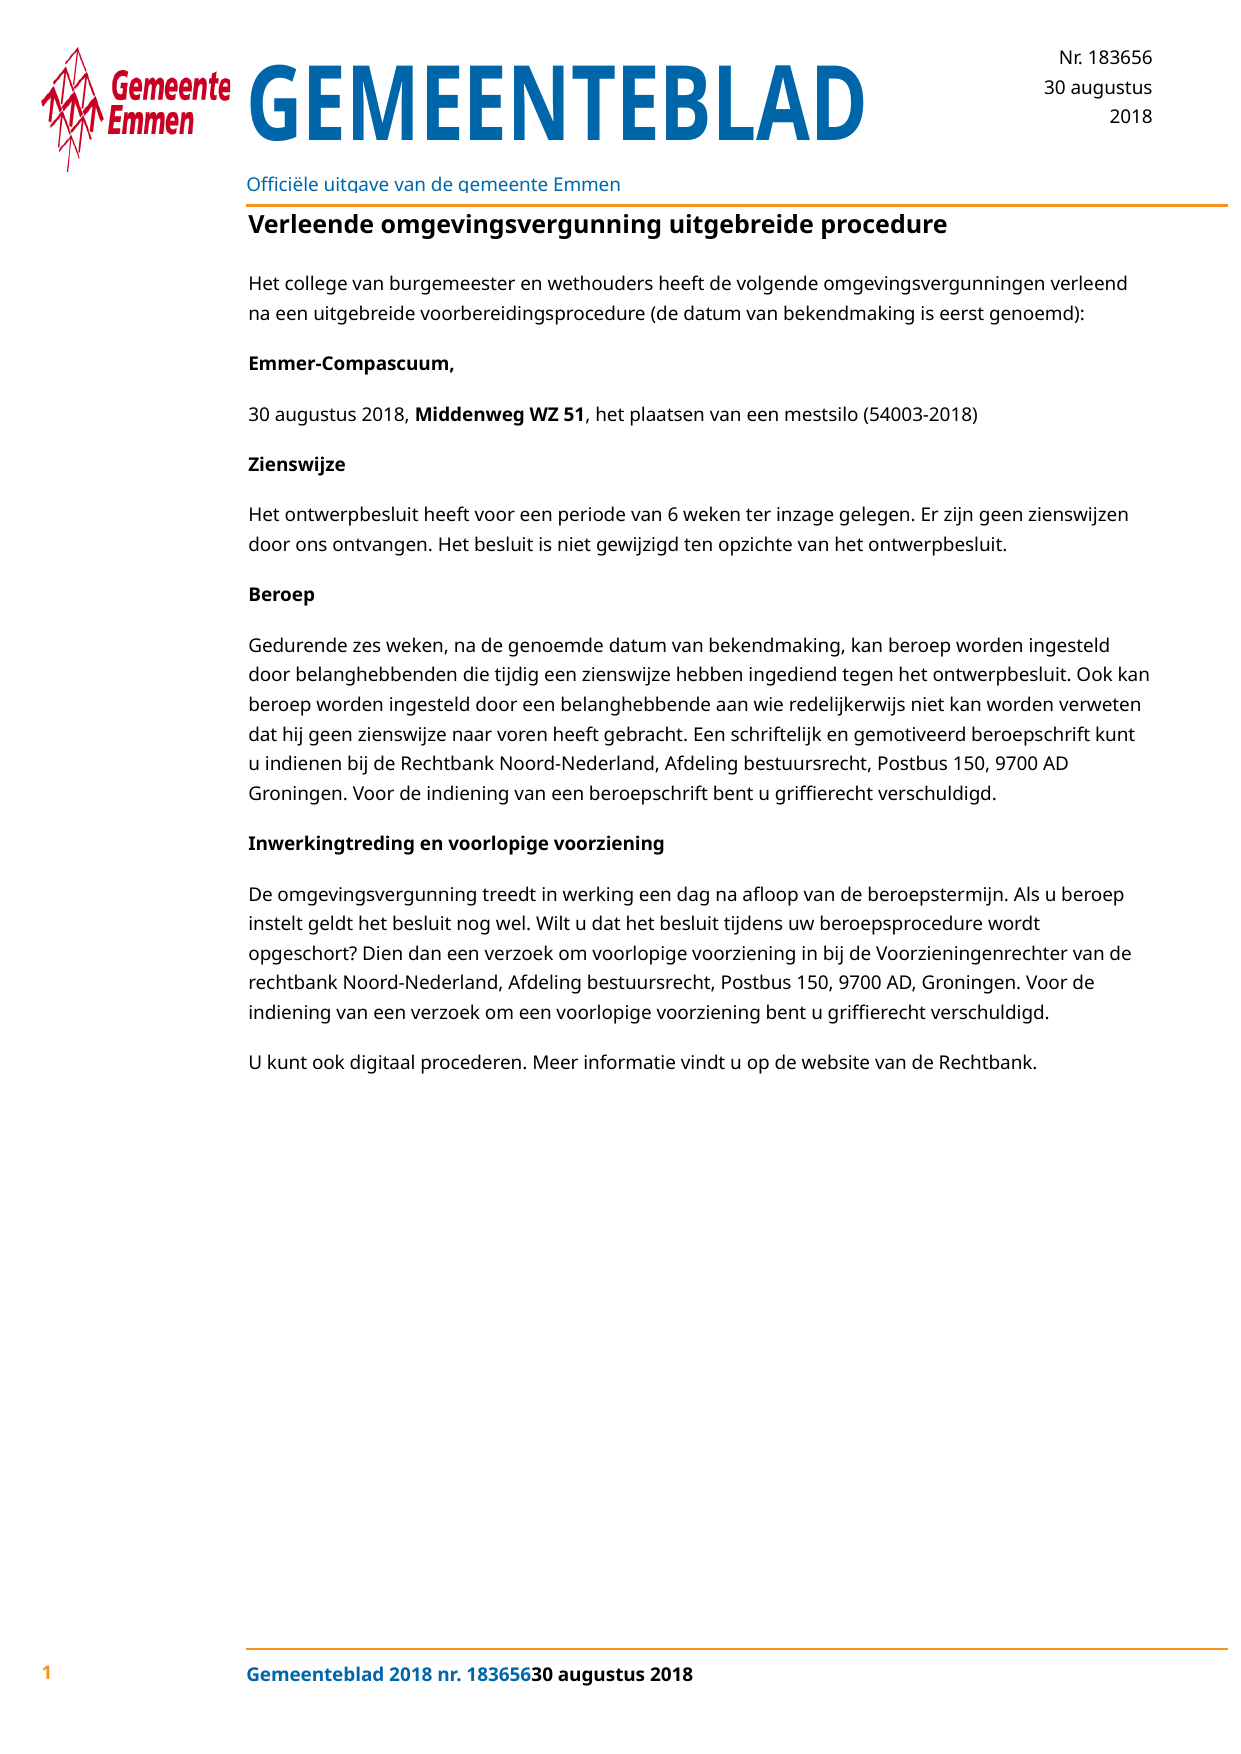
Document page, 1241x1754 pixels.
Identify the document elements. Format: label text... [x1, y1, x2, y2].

text Inwerkingtreding en voorlopige voorziening [248, 830, 1152, 856]
picture [41, 47, 231, 172]
text Emmer-Compascuum, [248, 350, 1152, 376]
text Verleende omgevingsvergunning uitgebreide procedure [248, 207, 1152, 241]
text Het ontwerpbesluit heeft voor een periode van 6 weken ter inzage gelegen. Er zijn geen zienswijzen door ons ontvangen. Het besluit is niet gewijzigd ten opzichte van het ontwerpbesluit. [248, 502, 1152, 557]
text Gedurende zes weken, na de genoemde datum van bekendmaking, kan beroep worden ingesteld door belanghebbenden die tijdig een zienswijze hebben ingediend tegen het ontwerpbesluit. Ook kan beroep worden ingesteld door een belanghebbende aan wie redelijkerwijs niet kan worden verweten dat hij geen zienswijze naar voren heeft gebracht. Een schriftelijk en gemotiveerd beroepschrift kunt u indienen bij de Rechtbank Noord-Nederland, Afdeling bestuursrecht, Postbus 150, 9700 AD Groningen. Voor de indiening van een beroepschrift bent u griffierecht verschuldigd. [248, 632, 1152, 806]
text 30 augustus 2018, Middenweg WZ 51, het plaatsen van een mestsilo (54003-2018) [248, 401, 1152, 426]
text U kunt ook digitaal procederen. Meer informatie vindt u op de website van de Rechtbank. [248, 1049, 1152, 1075]
text Beroep [248, 582, 1152, 607]
text Het college van burgemeester en wethouders heeft de volgende omgevingsvergunningen verleend na een uitgebreide voorbereidingsprocedure (de datum van bekendmaking is eerst genoemd): [248, 270, 1152, 326]
text Zienswijze [248, 451, 1152, 477]
text De omgevingsvergunning treedt in werking een dag na afloop van de beroepstermijn. Als u beroep instelt geldt het besluit nog wel. Wilt u dat het besluit tijdens uw beroepsprocedure wordt opgeschort? Dien dan een verzoek om voorlopige voorziening in bij de Voorzieningenrechter van de rechtbank Noord-Nederland, Afdeling bestuursrecht, Postbus 150, 9700 AD, Groningen. Voor de indiening van een verzoek om een voorlopige voorziening bent u griffierecht verschuldigd. [248, 881, 1152, 1025]
